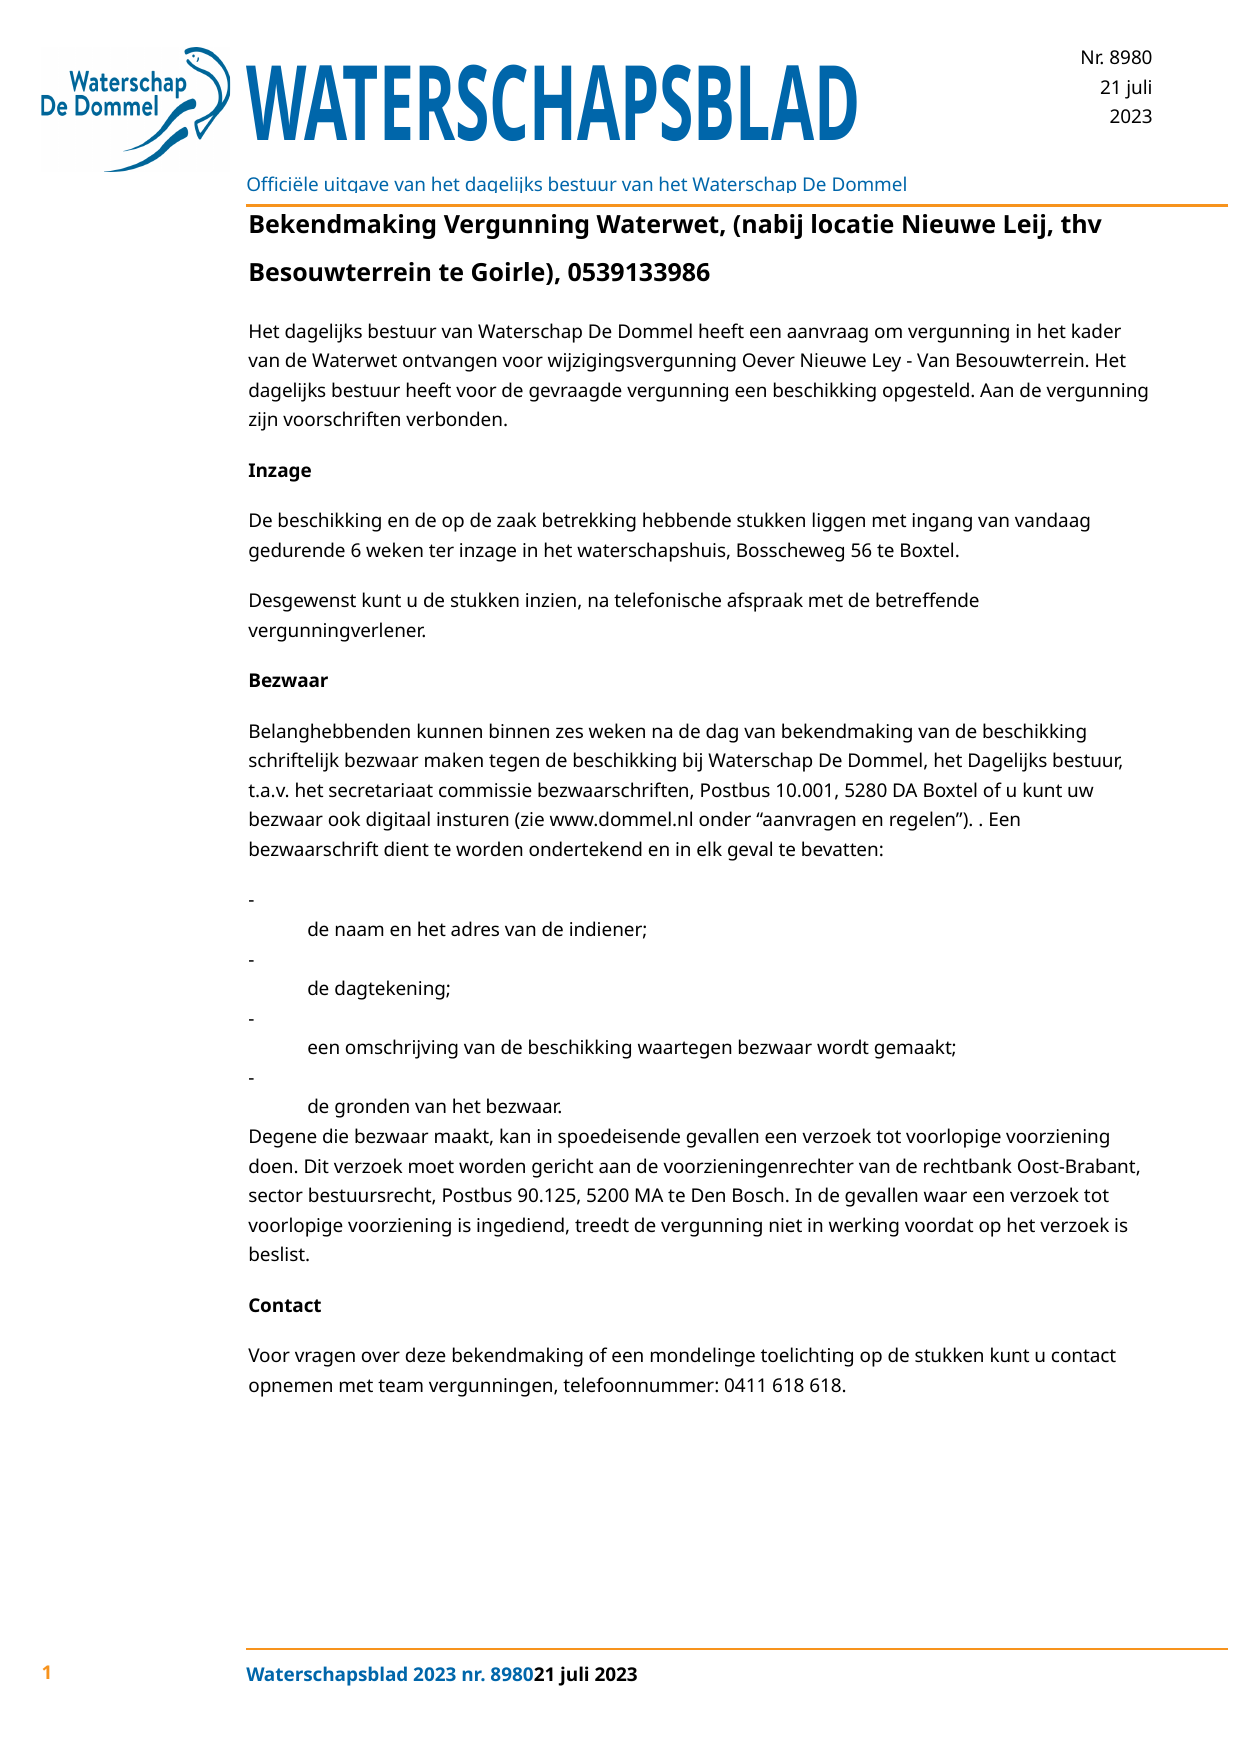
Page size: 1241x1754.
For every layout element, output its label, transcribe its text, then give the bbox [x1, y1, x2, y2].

list een omschrijving van de beschikking waartegen bezwaar wordt gemaakt; [248, 1034, 1152, 1060]
text Inzage [248, 457, 1152, 483]
list de gronden van het bezwaar. [248, 1094, 1152, 1119]
picture [41, 47, 231, 172]
text Desgewenst kunt u de stukken inzien, na telefonische afspraak met de betreffende vergunningverlener. [248, 587, 1152, 643]
picture [198, 118, 210, 131]
text Contact [248, 1292, 1152, 1318]
picture [204, 47, 231, 76]
text Het dagelijks bestuur van Waterschap De Dommel heeft een aanvraag om vergunning in het kader van de Waterwet ontvangen voor wijzigingsvergunning Oever Nieuwe Ley - Van Besouwterrein. Het dagelijks bestuur heeft voor de gevraagde vergunning een beschikking opgesteld. Aan de vergunning zijn voorschriften verbonden. [248, 318, 1152, 432]
text Degene die bezwaar maakt, kan in spoedeisende gevallen een verzoek tot voorlopige voorziening doen. Dit verzoek moet worden gericht aan de voorzieningenrechter van de rechtbank Oost-Brabant, sector bestuursrecht, Postbus 90.125, 5200 MA te Den Bosch. In de gevallen waar een verzoek tot voorlopige voorziening is ingediend, treedt de vergunning niet in werking voordat op het verzoek is beslist. [248, 1123, 1152, 1267]
list de dagtekening; [248, 975, 1152, 1001]
text Bezwaar [248, 667, 1152, 693]
text Voor vragen over deze bekendmaking of een mondelinge toelichting op de stukken kunt u contact opnemen met team vergunningen, telefoonnummer: 0411 618 618. [248, 1342, 1152, 1398]
text De beschikking en de op de zaak betrekking hebbende stukken liggen met ingang van vandaag gedurende 6 weken ter inzage in het waterschapshuis, Bosscheweg 56 te Boxtel. [248, 507, 1152, 563]
list de naam en het adres van de indiener; [248, 916, 1152, 942]
text Bekendmaking Vergunning Waterwet, (nabij locatie Nieuwe Leij, thv Besouwterrein te Goirle), 0539133986 [248, 207, 1152, 288]
text Belanghebbenden kunnen binnen zes weken na de dag van bekendmaking van de beschikking schriftelijk bezwaar maken tegen de beschikking bij Waterschap De Dommel, het Dagelijks bestuur, t.a.v. het secretariaat commissie bezwaarschriften, Postbus 10.001, 5280 DA Boxtel of u kunt uw bezwaar ook digitaal insturen (zie www.dommel.nl onder “aanvragen en regelen”). . Een bezwaarschrift dient te worden ondertekend en in elk geval te bevatten: [248, 718, 1152, 862]
picture [45, 99, 51, 111]
